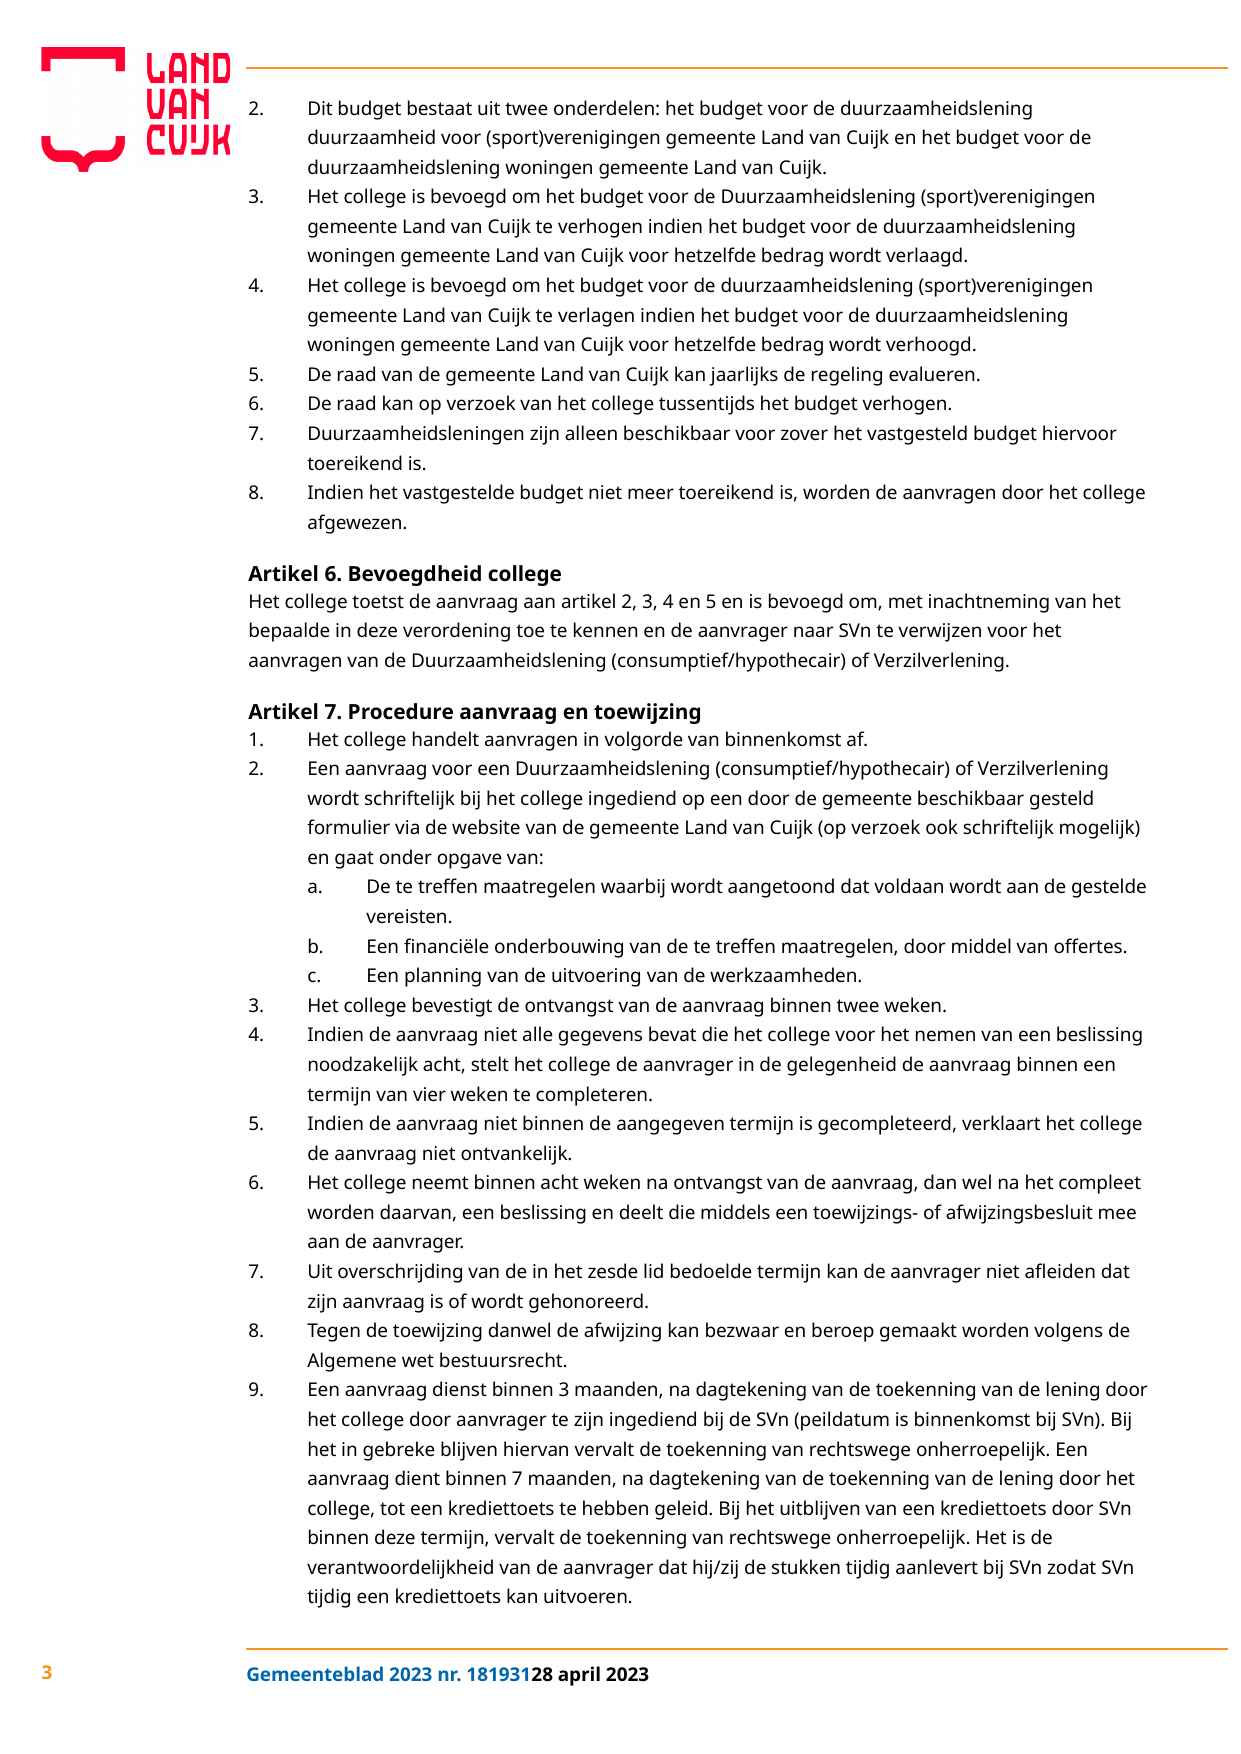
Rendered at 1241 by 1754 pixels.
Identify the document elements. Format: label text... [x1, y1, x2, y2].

list De raad kan op verzoek van het college tussentijds het budget verhogen. [248, 391, 1152, 416]
text Artikel 7. Procedure aanvraag en toewijzing [248, 697, 1152, 726]
list Het college is bevoegd om het budget voor de duurzaamheidslening (sport)verenigingen gemeente Land van Cuijk te verlagen indien het budget voor de duurzaamheidslening woningen gemeente Land van Cuijk voor hetzelfde bedrag wordt verhoogd. [248, 272, 1152, 357]
list Het college bevestigt de ontvangst van de aanvraag binnen twee weken. [248, 992, 1152, 1018]
list Een financiële onderbouwing van de te treffen maatregelen, door middel van offertes. [307, 933, 1152, 959]
list Indien de aanvraag niet binnen de aangegeven termijn is gecompleteerd, verklaart het college de aanvraag niet ontvankelijk. [248, 1110, 1152, 1166]
list Een planning van de uitvoering van de werkzaamheden. [307, 962, 1152, 988]
text Het college toetst de aanvraag aan artikel 2, 3, 4 en 5 en is bevoegd om, met inachtneming van het bepaalde in deze verordening toe te kennen en de aanvrager naar SVn te verwijzen voor het aanvragen van de Duurzaamheidslening (consumptief/hypothecair) of Verzilverlening. [248, 588, 1152, 673]
list Tegen de toewijzing danwel de afwijzing kan bezwaar en beroep gemaakt worden volgens de Algemene wet bestuursrecht. [248, 1317, 1152, 1373]
list Een aanvraag dienst binnen 3 maanden, na dagtekening van de toekenning van de lening door het college door aanvrager te zijn ingediend bij de SVn (peildatum is binnenkomst bij SVn). Bij het in gebreke blijven hiervan vervalt de toekenning van rechtswege onherroepelijk. Een aanvraag dient binnen 7 maanden, na dagtekening van de toekenning van de lening door het college, tot een krediettoets te hebben geleid. Bij het uitblijven van een krediettoets door SVn binnen deze termijn, vervalt de toekenning van rechtswege onherroepelijk. Het is de verantwoordelijkheid van de aanvrager dat hij/zij de stukken tijdig aanlevert bij SVn zodat SVn tijdig een krediettoets kan uitvoeren. [248, 1377, 1152, 1609]
list Een aanvraag voor een Duurzaamheidslening (consumptief/hypothecair) of Verzilverlening wordt schriftelijk bij het college ingediend op een door de gemeente beschikbaar gesteld formulier via de website van de gemeente Land van Cuijk (op verzoek ook schriftelijk mogelijk) en gaat onder opgave van: [248, 755, 1152, 870]
list De raad van de gemeente Land van Cuijk kan jaarlijks de regeling evalueren. [248, 361, 1152, 387]
list Indien het vastgestelde budget niet meer toereikend is, worden de aanvragen door het college afgewezen. [248, 479, 1152, 535]
list Uit overschrijding van de in het zesde lid bedoelde termijn kan de aanvrager niet afleiden dat zijn aanvraag is of wordt gehonoreerd. [248, 1258, 1152, 1314]
list Het college is bevoegd om het budget voor de Duurzaamheidslening (sport)verenigingen gemeente Land van Cuijk te verhogen indien het budget voor de duurzaamheidslening woningen gemeente Land van Cuijk voor hetzelfde bedrag wordt verlaagd. [248, 183, 1152, 268]
list Indien de aanvraag niet alle gegevens bevat die het college voor het nemen van een beslissing noodzakelijk acht, stelt het college de aanvrager in de gelegenheid de aanvraag binnen een termijn van vier weken te completeren. [248, 1022, 1152, 1107]
list Het college handelt aanvragen in volgorde van binnenkomst af. [248, 726, 1152, 752]
list Duurzaamheidsleningen zijn alleen beschikbaar voor zover het vastgesteld budget hiervoor toereikend is. [248, 420, 1152, 476]
list De te treffen maatregelen waarbij wordt aangetoond dat voldaan wordt aan de gestelde vereisten. [307, 874, 1152, 929]
text Artikel 6. Bevoegdheid college [248, 559, 1152, 588]
list Het college neemt binnen acht weken na ontvangst van de aanvraag, dan wel na het compleet worden daarvan, een beslissing en deelt die middels een toewijzings- of afwijzingsbesluit mee aan de aanvrager. [248, 1169, 1152, 1254]
list Dit budget bestaat uit twee onderdelen: het budget voor de duurzaamheidslening duurzaamheid voor (sport)verenigingen gemeente Land van Cuijk en het budget voor de duurzaamheidslening woningen gemeente Land van Cuijk. [248, 95, 1152, 180]
picture [41, 47, 231, 172]
